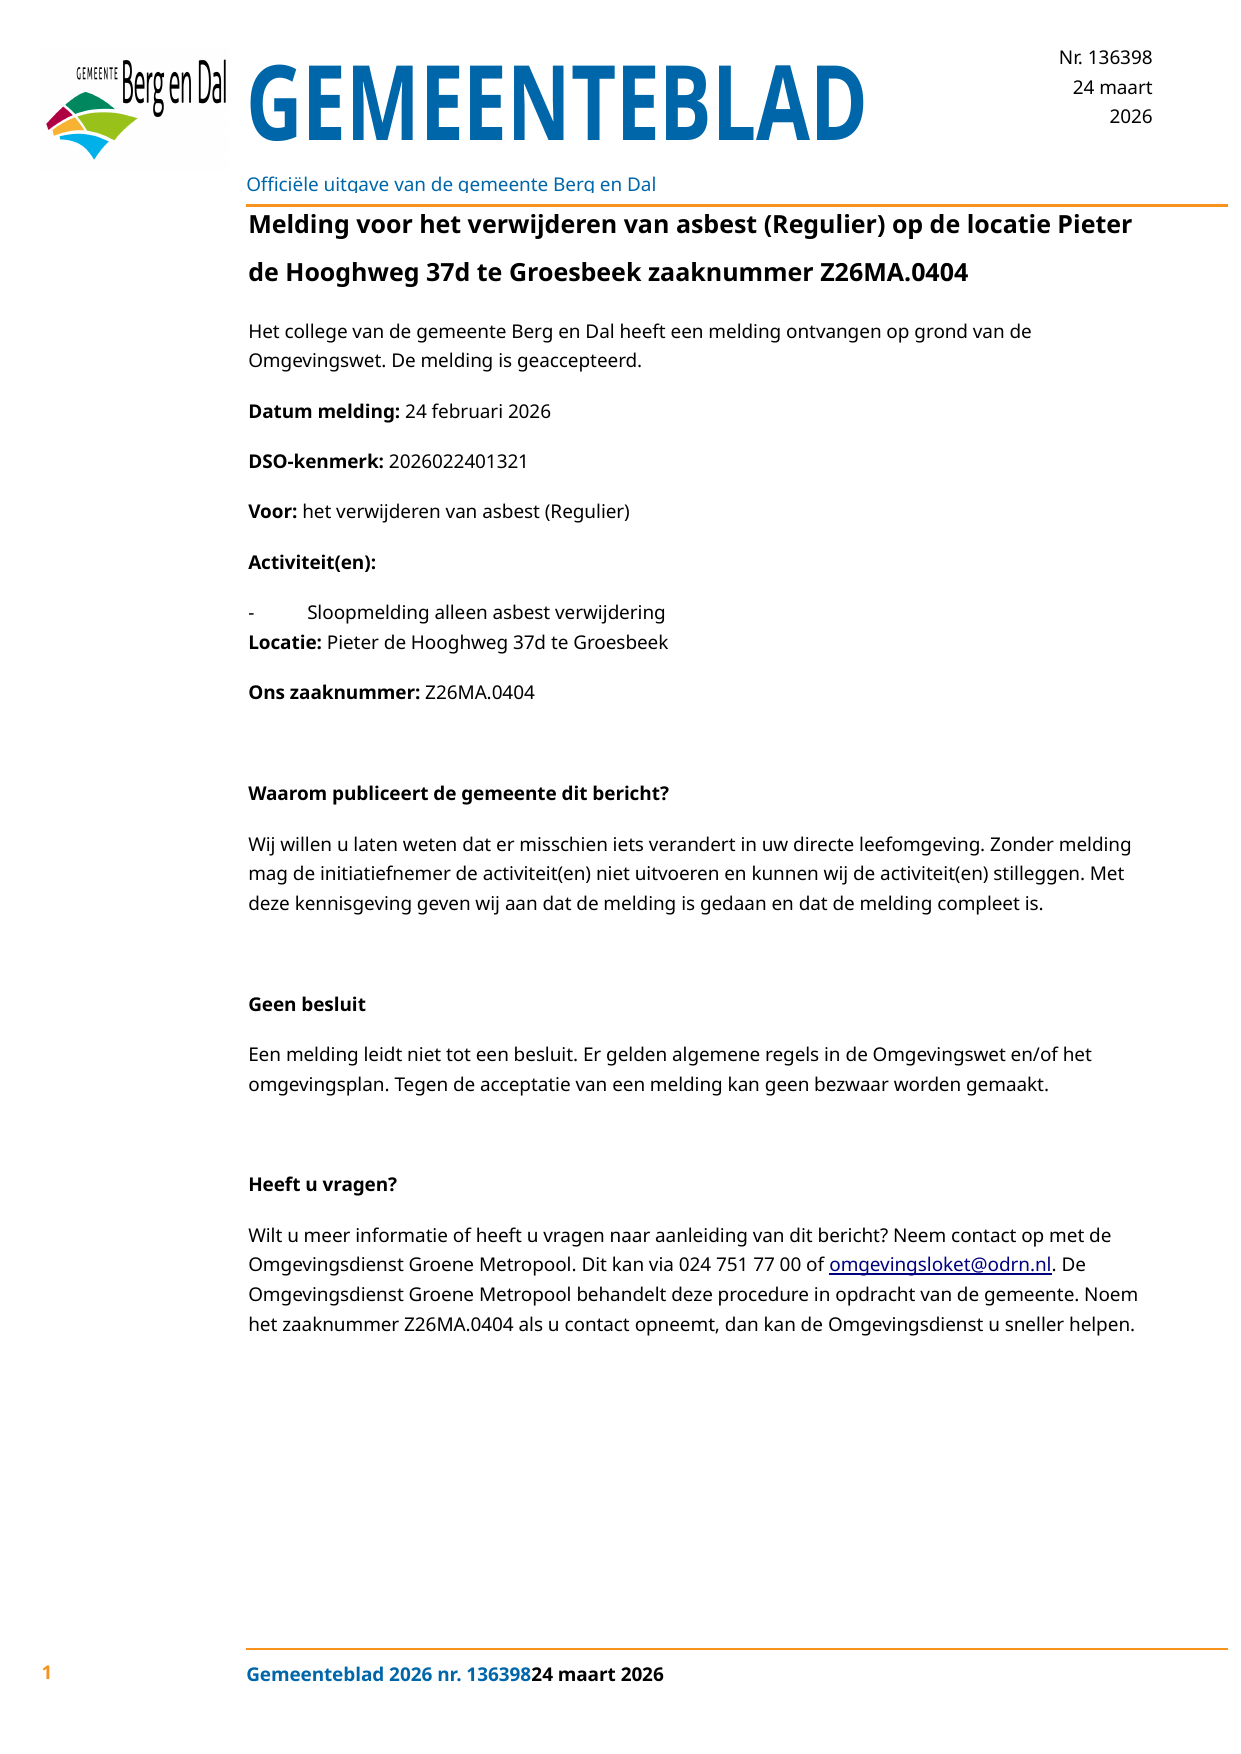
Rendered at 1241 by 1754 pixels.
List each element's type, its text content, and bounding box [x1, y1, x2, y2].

text Waarom publiceert de gemeente dit bericht? [248, 780, 1152, 806]
text Ons zaaknummer: Z26MA.0404 [248, 679, 1152, 705]
text Voor: het verwijderen van asbest (Regulier) [248, 499, 1152, 524]
text Het college van de gemeente Berg en Dal heeft een melding ontvangen op grond van de Omgevingswet. De melding is geaccepteerd. [248, 318, 1152, 373]
text Activiteit(en): [248, 549, 1152, 575]
text Datum melding: 24 februari 2026 [248, 398, 1152, 424]
text Locatie: Pieter de Hooghweg 37d te Groesbeek [248, 629, 1152, 655]
text Wilt u meer informatie of heeft u vragen naar aanleiding van dit bericht? Neem contact op met de Omgevingsdienst Groene Metropool. Dit kan via 024 751 77 00 of omgevingsloket@odrn.nl. De Omgevingsdienst Groene Metropool behandelt deze procedure in opdracht van de gemeente. Noem het zaaknummer Z26MA.0404 als u contact opneemt, dan kan de Omgevingsdienst u sneller helpen. [248, 1222, 1152, 1337]
text Geen besluit [248, 991, 1152, 1017]
text DSO-kenmerk: 2026022401321 [248, 448, 1152, 474]
picture [41, 47, 231, 172]
text Melding voor het verwijderen van asbest (Regulier) op de locatie Pieter de Hooghweg 37d te Groesbeek zaaknummer Z26MA.0404 [248, 207, 1152, 288]
text Wij willen u laten weten dat er misschien iets verandert in uw directe leefomgeving. Zonder melding mag de initiatiefnemer de activiteit(en) niet uitvoeren en kunnen wij de activiteit(en) stilleggen. Met deze kennisgeving geven wij aan dat de melding is gedaan en dat de melding compleet is. [248, 831, 1152, 916]
text Heeft u vragen? [248, 1172, 1152, 1197]
text Een melding leidt niet tot een besluit. Er gelden algemene regels in de Omgevingswet en/of het omgevingsplan. Tegen de acceptatie van een melding kan geen bezwaar worden gemaakt. [248, 1041, 1152, 1097]
list Sloopmelding alleen asbest verwijdering [248, 599, 1152, 625]
